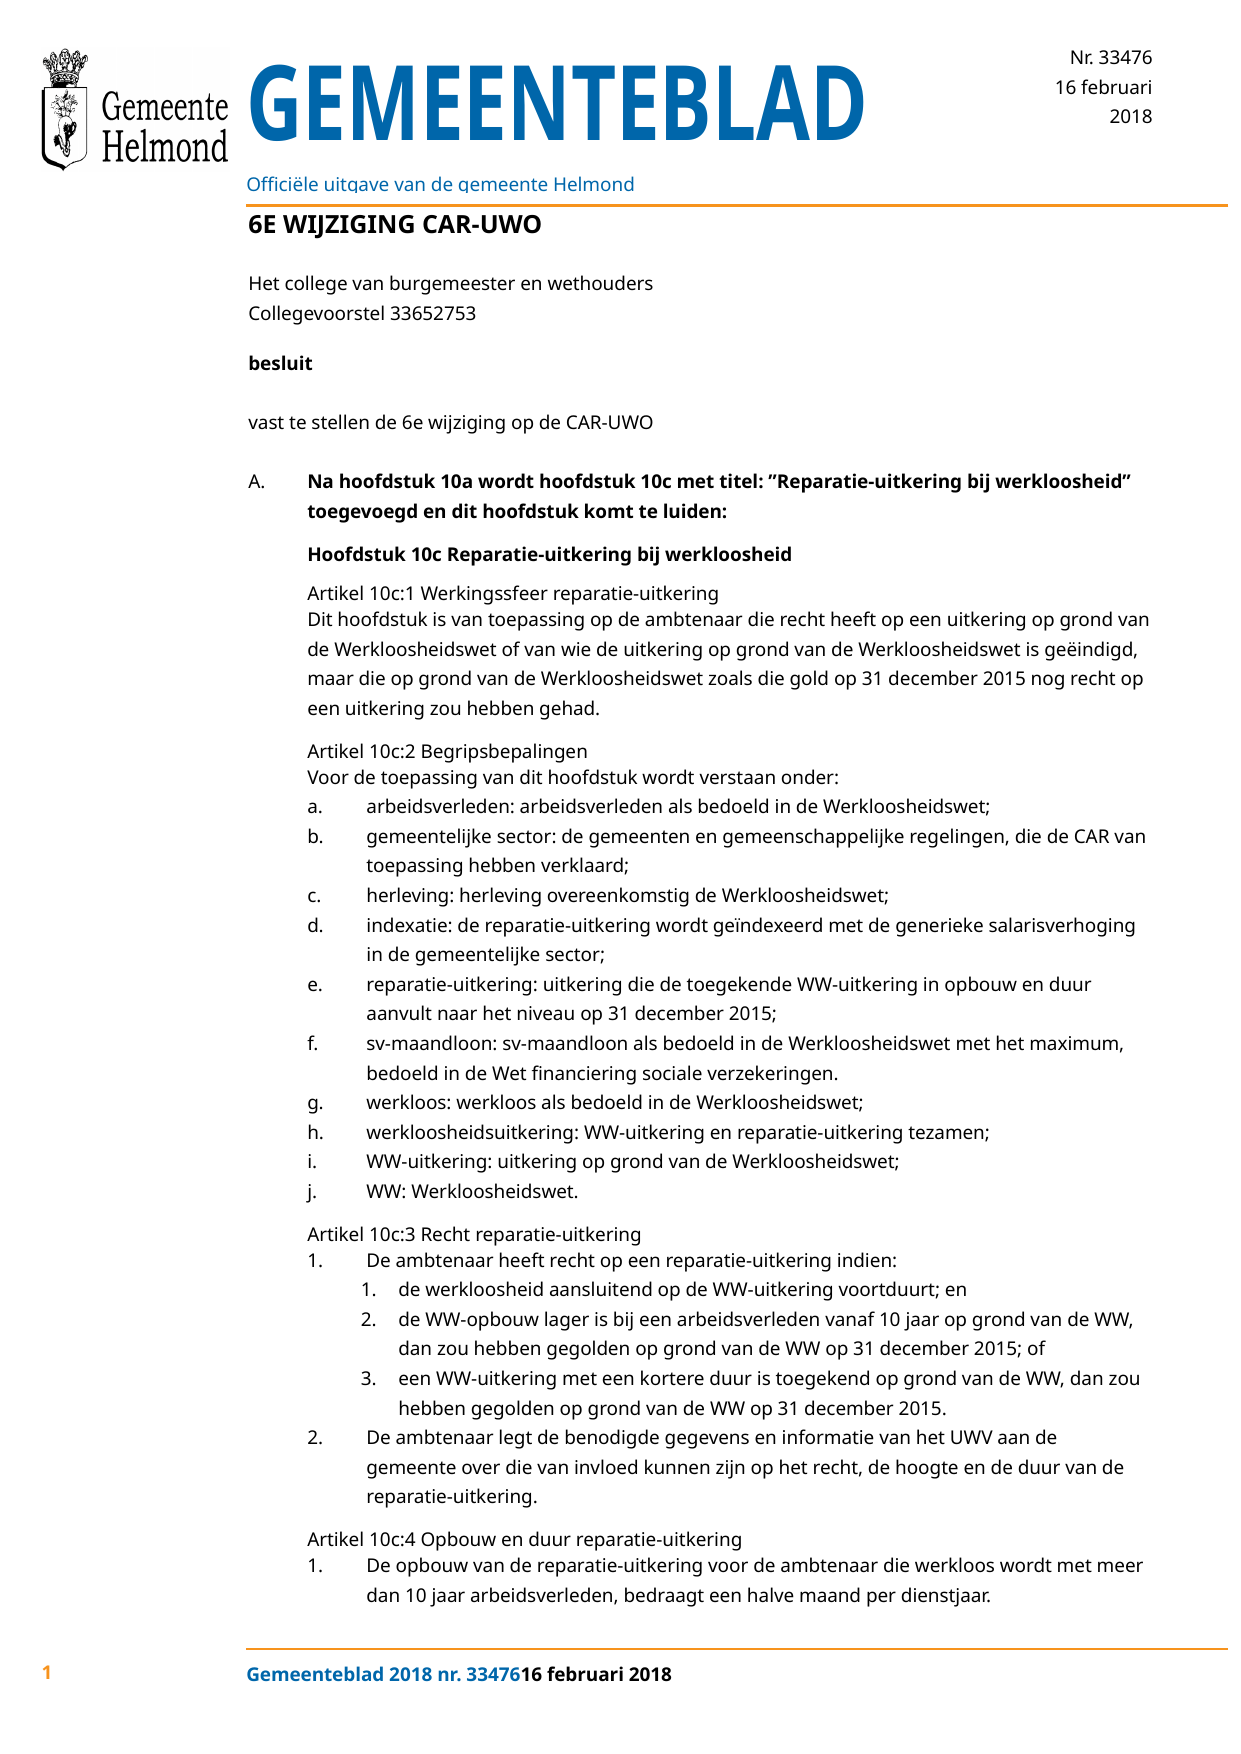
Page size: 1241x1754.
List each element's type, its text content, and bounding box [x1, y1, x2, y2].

list De ambtenaar legt de benodigde gegevens en informatie van het UWV aan de gemeente over die van invloed kunnen zijn op het recht, de hoogte en de duur van de reparatie-uitkering. [307, 1424, 1152, 1509]
list Artikel 10c:2 Begripsbepalingen [248, 738, 1152, 764]
text vast te stellen de 6e wijziging op de CAR-UWO [248, 409, 1152, 435]
list Dit hoofdstuk is van toepassing op de ambtenaar die recht heeft op een uitkering op grond van de Werkloosheidswet of van wie de uitkering op grond van de Werkloosheidswet is geëindigd, maar die op grond van de Werkloosheidswet zoals die gold op 31 december 2015 nog recht op een uitkering zou hebben gehad. [248, 606, 1152, 721]
list Na hoofdstuk 10a wordt hoofdstuk 10c met titel: ”Reparatie-uitkering bij werkloosheid” toegevoegd en dit hoofdstuk komt te luiden: [248, 468, 1152, 524]
picture [41, 47, 231, 172]
list werkloosheidsuitkering: WW-uitkering en reparatie-uitkering tezamen; [307, 1119, 1152, 1144]
list De opbouw van de reparatie-uitkering voor de ambtenaar die werkloos wordt met meer dan 10 jaar arbeidsverleden, bedraagt een halve maand per dienstjaar. [307, 1552, 1152, 1608]
list sv-maandloon: sv-maandloon als bedoeld in de Werkloosheidswet met het maximum, bedoeld in de Wet financiering sociale verzekeringen. [307, 1030, 1152, 1085]
list De ambtenaar heeft recht op een reparatie-uitkering indien: [307, 1247, 1152, 1273]
list de werkloosheid aansluitend op de WW-uitkering voortduurt; en [361, 1276, 1152, 1302]
list Artikel 10c:3 Recht reparatie-uitkering [248, 1221, 1152, 1247]
list arbeidsverleden: arbeidsverleden als bedoeld in de Werkloosheidswet; [307, 793, 1152, 819]
list gemeentelijke sector: de gemeenten en gemeenschappelijke regelingen, die de CAR van toepassing hebben verklaard; [307, 823, 1152, 878]
list een WW-uitkering met een kortere duur is toegekend op grond van de WW, dan zou hebben gegolden op grond van de WW op 31 december 2015. [361, 1365, 1152, 1421]
list Voor de toepassing van dit hoofdstuk wordt verstaan onder: [248, 764, 1152, 789]
list Artikel 10c:4 Opbouw en duur reparatie-uitkering [248, 1527, 1152, 1552]
list de WW-opbouw lager is bij een arbeidsverleden vanaf 10 jaar op grond van de WW, dan zou hebben gegolden op grond van de WW op 31 december 2015; of [361, 1306, 1152, 1361]
list Artikel 10c:1 Werkingssfeer reparatie-uitkering [248, 581, 1152, 606]
list herleving: herleving overeenkomstig de Werkloosheidswet; [307, 882, 1152, 908]
list reparatie-uitkering: uitkering die de toegekende WW-uitkering in opbouw en duur aanvult naar het niveau op 31 december 2015; [307, 971, 1152, 1026]
list werkloos: werkloos als bedoeld in de Werkloosheidswet; [307, 1089, 1152, 1115]
text besluit [248, 350, 1152, 376]
list Hoofdstuk 10c Reparatie-uitkering bij werkloosheid [248, 541, 1152, 567]
text 6E WIJZIGING CAR-UWO [248, 207, 1152, 241]
text Het college van burgemeester en wethouders [248, 270, 1152, 296]
list indexatie: de reparatie-uitkering wordt geïndexeerd met de generieke salarisverhoging in de gemeentelijke sector; [307, 912, 1152, 967]
list WW: Werkloosheidswet. [307, 1178, 1152, 1204]
text Collegevoorstel 33652753 [248, 300, 1152, 326]
list WW-uitkering: uitkering op grond van de Werkloosheidswet; [307, 1148, 1152, 1174]
